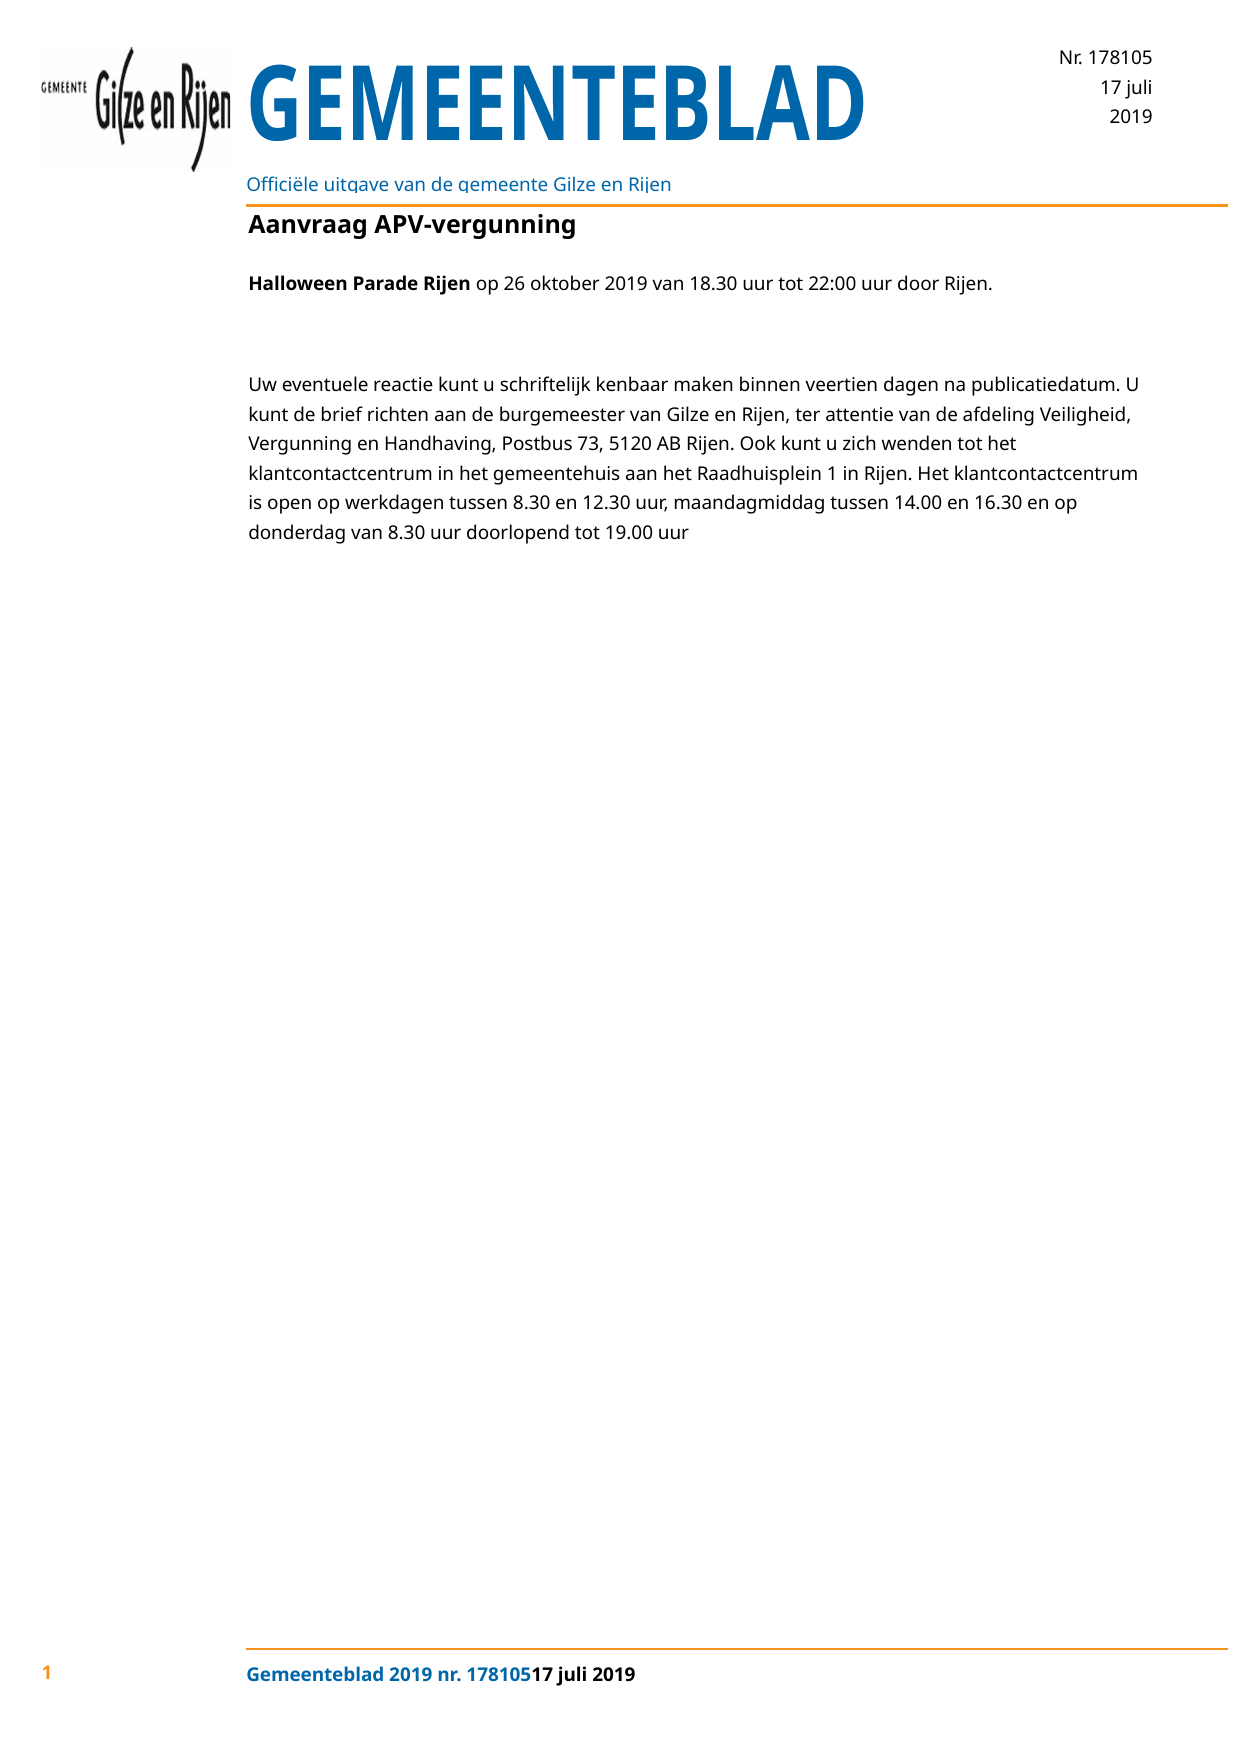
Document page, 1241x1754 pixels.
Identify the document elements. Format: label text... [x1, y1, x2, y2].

picture [41, 47, 231, 172]
text Uw eventuele reactie kunt u schriftelijk kenbaar maken binnen veertien dagen na publicatiedatum. U kunt de brief richten aan de burgemeester van Gilze en Rijen, ter attentie van de afdeling Veiligheid, Vergunning en Handhaving, Postbus 73, 5120 AB Rijen. Ook kunt u zich wenden tot het klantcontactcentrum in het gemeentehuis aan het Raadhuisplein 1 in Rijen. Het klantcontactcentrum is open op werkdagen tussen 8.30 en 12.30 uur, maandagmiddag tussen 14.00 en 16.30 en op donderdag van 8.30 uur doorlopend tot 19.00 uur [248, 371, 1152, 545]
text Halloween Parade Rijen op 26 oktober 2019 van 18.30 uur tot 22:00 uur door Rijen. [248, 270, 1152, 296]
text Aanvraag APV-vergunning [248, 207, 1152, 241]
